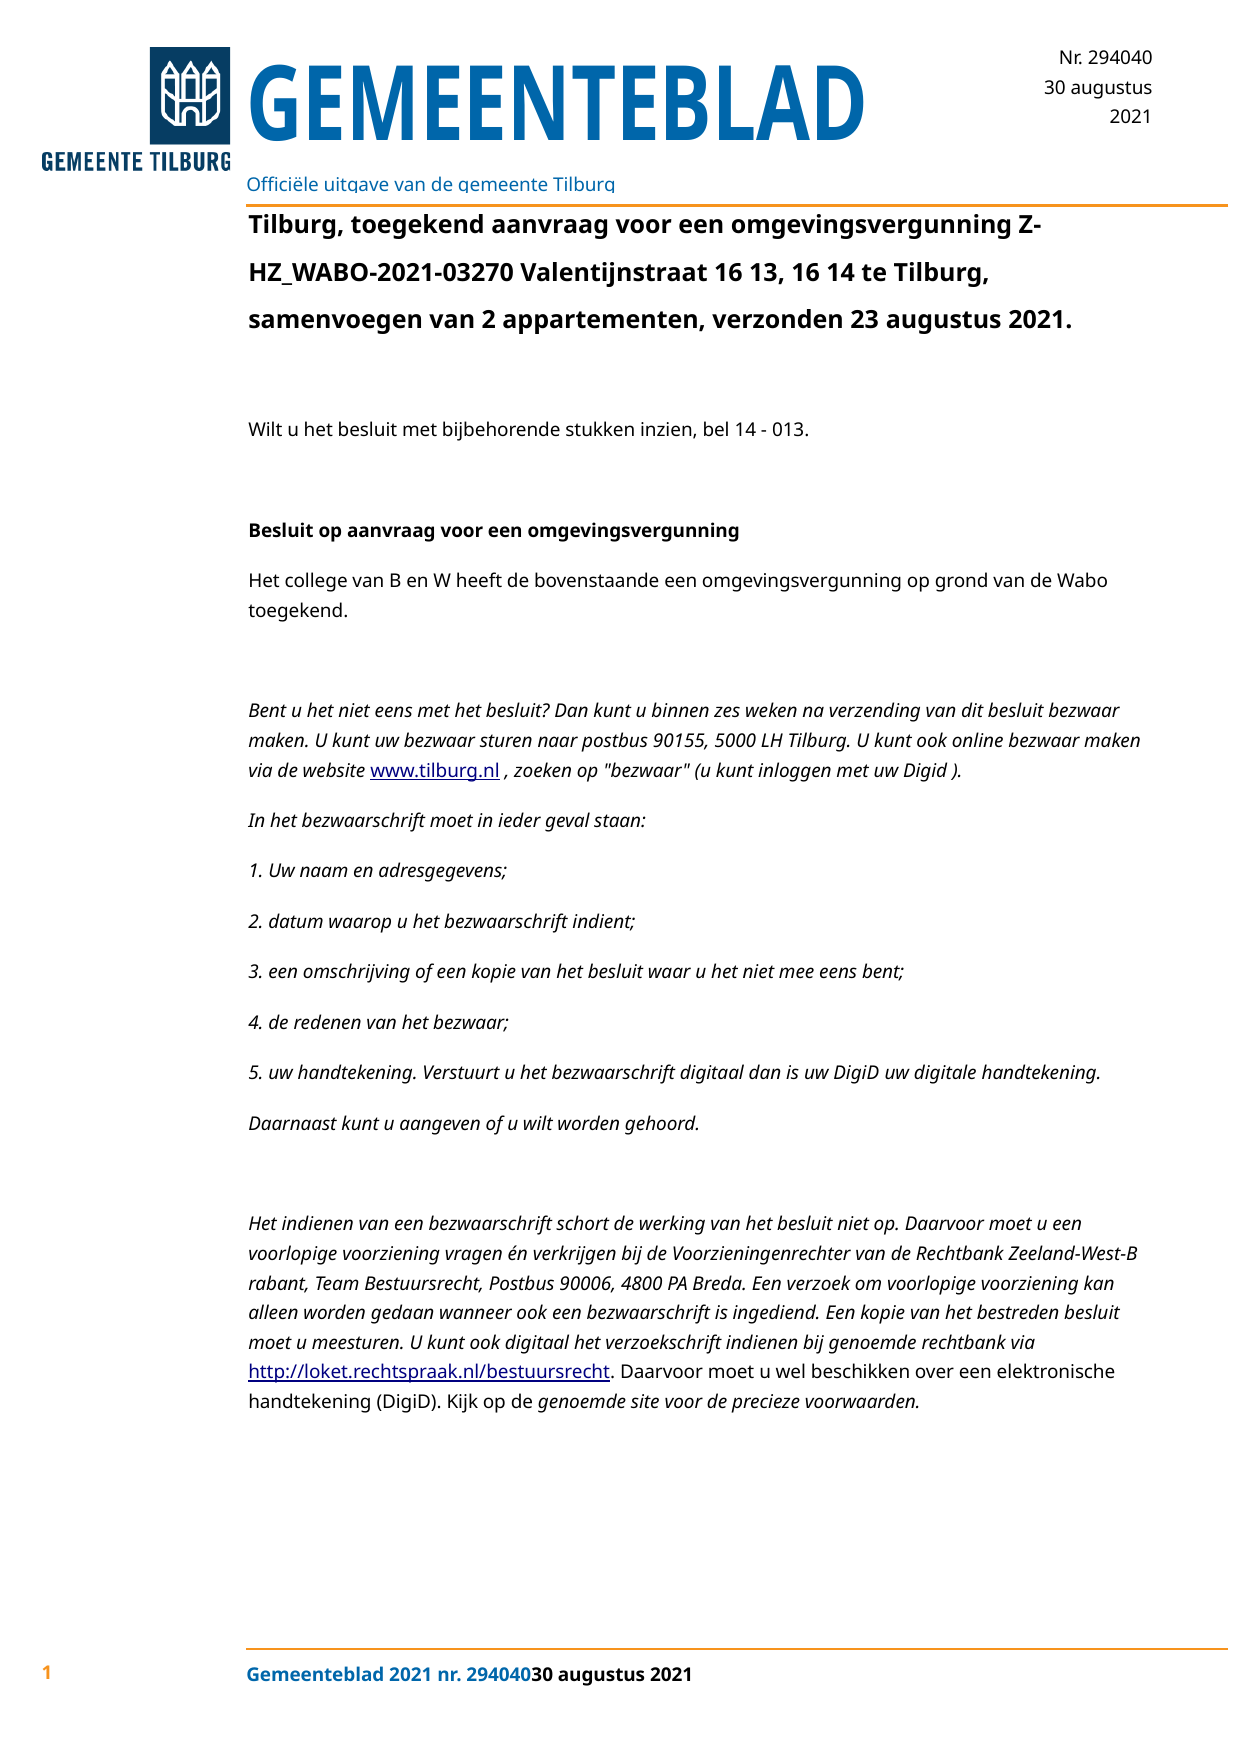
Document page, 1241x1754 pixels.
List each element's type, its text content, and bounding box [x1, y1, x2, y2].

text 4. de redenen van het bezwaar; [248, 1009, 1152, 1034]
text Het indienen van een bezwaarschrift schort de werking van het besluit niet op. Daarvoor moet u een voorlopige voorziening vragen én verkrijgen bij de Voorzieningenrechter van de Rechtbank Zeeland-West-B rabant, Team Bestuursrecht, Postbus 90006, 4800 PA Breda. Een verzoek om voorlopige voorziening kan alleen worden gedaan wanneer ook een bezwaarschrift is ingediend. Een kopie van het bestreden besluit moet u meesturen. U kunt ook digitaal het verzoekschrift indienen bij genoemde rechtbank via http://loket.rechtspraak.nl/bestuursrecht. Daarvoor moet u wel beschikken over een elektronische handtekening (DigiD). Kijk op de genoemde site voor de precieze voorwaarden. [248, 1211, 1152, 1414]
text Wilt u het besluit met bijbehorende stukken inzien, bel 14 - 013. [248, 416, 1152, 442]
text Het college van B en W heeft de bovenstaande een omgevingsvergunning op grond van de Wabo toegekend. [248, 567, 1152, 622]
text Bent u het niet eens met het besluit? Dan kunt u binnen zes weken na verzending van dit besluit bezwaar maken. U kunt uw bezwaar sturen naar postbus 90155, 5000 LH Tilburg. U kunt ook online bezwaar maken via de website www.tilburg.nl , zoeken op "bezwaar" (u kunt inloggen met uw Digid ). [248, 698, 1152, 782]
text In het bezwaarschrift moet in ieder geval staan: [248, 807, 1152, 833]
text Tilburg, toegekend aanvraag voor een omgevingsvergunning Z-HZ_WABO-2021-03270 Valentijnstraat 16 13, 16 14 te Tilburg, samenvoegen van 2 appartementen, verzonden 23 augustus 2021. [248, 207, 1152, 336]
text 2. datum waarop u het bezwaarschrift indient; [248, 908, 1152, 934]
text 5. uw handtekening. Verstuurt u het bezwaarschrift digitaal dan is uw DigiD uw digitale handtekening. [248, 1059, 1152, 1085]
text Besluit op aanvraag voor een omgevingsvergunning [248, 517, 1152, 542]
text 3. een omschrijving of een kopie van het besluit waar u het niet mee eens bent; [248, 958, 1152, 984]
text 1. Uw naam en adresgegevens; [248, 858, 1152, 883]
text Daarnaast kunt u aangeven of u wilt worden gehoord. [248, 1110, 1152, 1135]
picture [41, 47, 231, 172]
